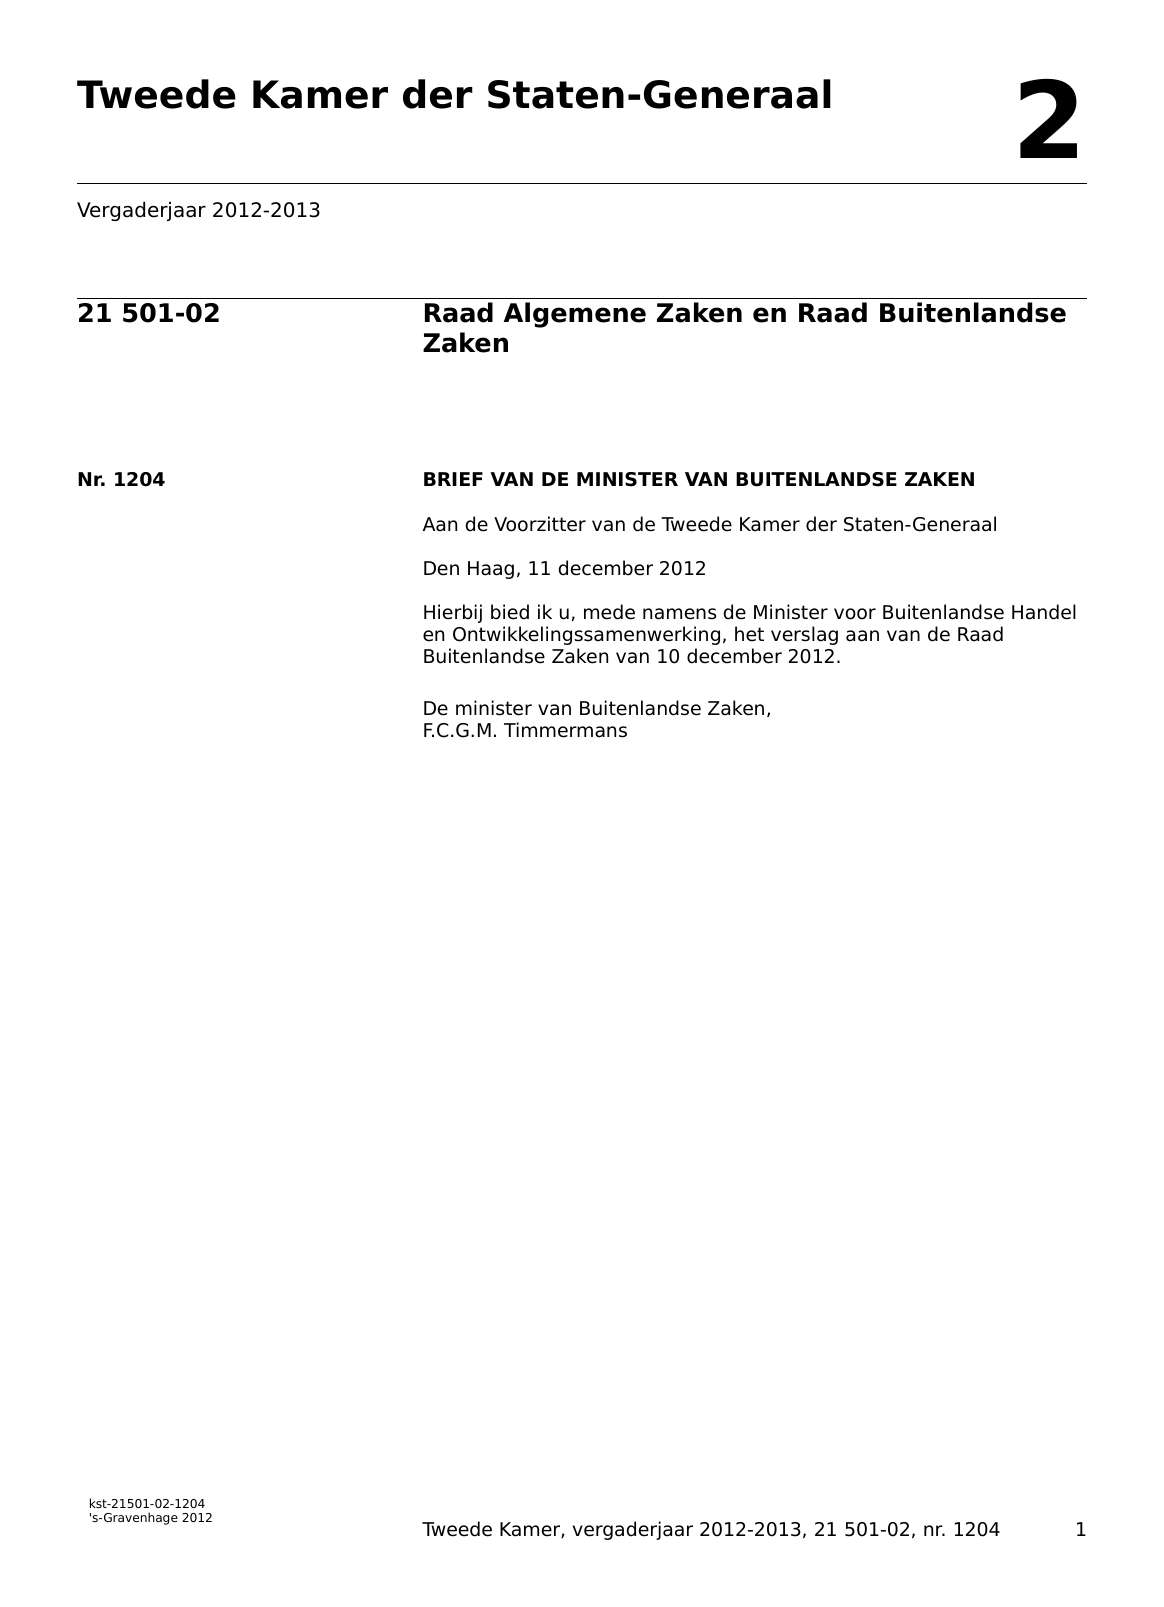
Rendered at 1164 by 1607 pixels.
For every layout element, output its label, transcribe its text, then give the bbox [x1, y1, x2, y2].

table_header Tweede Kamer der Staten-Generaal [77, 59, 886, 183]
table_cell Vergaderjaar 2012-2013 [77, 184, 1087, 298]
text kst-21501-02-1204 [88, 1497, 323, 1511]
text 's-Gravenhage 2012 [88, 1511, 323, 1525]
text De minister van Buitenlandse Zaken, F.C.G.M. Timmermans [422, 698, 1087, 742]
text Hierbij bied ik u, mede namens de Minister voor Buitenlandse Handel en Ontwikkelingssamenwerking, het verslag aan van de Raad Buitenlandse Zaken van 10 december 2012. [422, 602, 1087, 668]
table_header 2 [886, 59, 1087, 183]
subtitle 21 501-02 Raad Algemene Zaken en Raad Buitenlandse Zaken [77, 299, 1087, 358]
text Aan de Voorzitter van de Tweede Kamer der Staten-Generaal [422, 513, 1087, 536]
text Den Haag, 11 december 2012 [422, 558, 1087, 580]
subtitle Nr. 1204 BRIEF VAN DE MINISTER VAN BUITENLANDSE ZAKEN [77, 469, 1087, 491]
